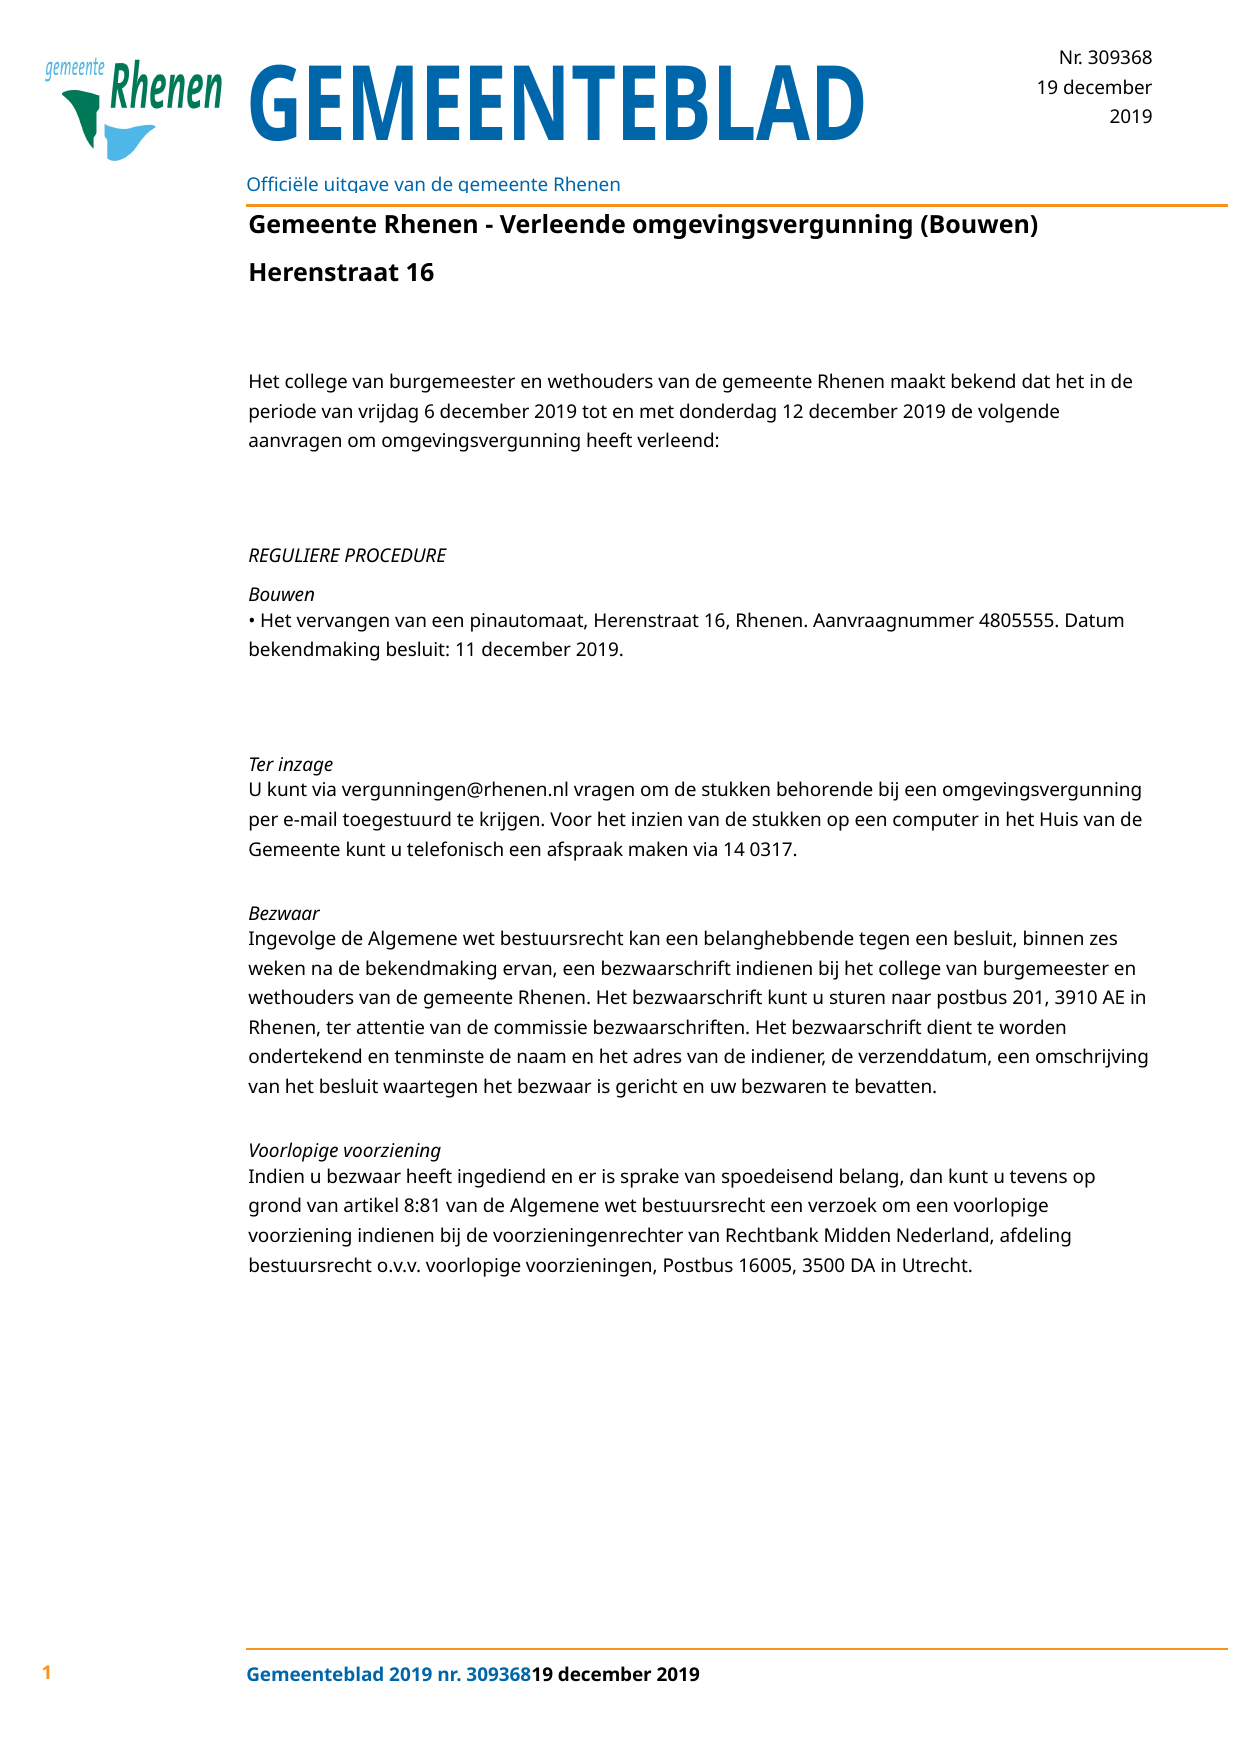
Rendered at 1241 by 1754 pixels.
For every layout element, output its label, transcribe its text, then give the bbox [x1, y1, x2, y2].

text Voorlopige voorziening [248, 1137, 1152, 1163]
text U kunt via vergunningen@rhenen.nl vragen om de stukken behorende bij een omgevingsvergunning per e-mail toegestuurd te krijgen. Voor het inzien van de stukken op een computer in het Huis van de Gemeente kunt u telefonisch een afspraak maken via 14 0317. [248, 777, 1152, 861]
text Bouwen [248, 581, 1152, 607]
text Het college van burgemeester en wethouders van de gemeente Rhenen maakt bekend dat het in de periode van vrijdag 6 december 2019 tot en met donderdag 12 december 2019 de volgende aanvragen om omgevingsvergunning heeft verleend: [248, 368, 1152, 453]
text Ter inzage [248, 751, 1152, 777]
text • Het vervangen van een pinautomaat, Herenstraat 16, Rhenen. Aanvraagnummer 4805555. Datum bekendmaking besluit: 11 december 2019. [248, 607, 1152, 662]
text Bezwaar [248, 900, 1152, 925]
picture [41, 47, 231, 172]
text Indien u bezwaar heeft ingediend en er is sprake van spoedeisend belang, dan kunt u tevens op grond van artikel 8:81 van de Algemene wet bestuursrecht een verzoek om een voorlopige voorziening indienen bij de voorzieningenrechter van Rechtbank Midden Nederland, afdeling bestuursrecht o.v.v. voorlopige voorzieningen, Postbus 16005, 3500 DA in Utrecht. [248, 1163, 1152, 1277]
text Ingevolge de Algemene wet bestuursrecht kan een belanghebbende tegen een besluit, binnen zes weken na de bekendmaking ervan, een bezwaarschrift indienen bij het college van burgemeester en wethouders van de gemeente Rhenen. Het bezwaarschrift kunt u sturen naar postbus 201, 3910 AE in Rhenen, ter attentie van de commissie bezwaarschriften. Het bezwaarschrift dient te worden ondertekend en tenminste de naam en het adres van de indiener, de verzenddatum, een omschrijving van het besluit waartegen het bezwaar is gericht en uw bezwaren te bevatten. [248, 925, 1152, 1099]
text REGULIERE PROCEDURE [248, 542, 1152, 568]
text Gemeente Rhenen - Verleende omgevingsvergunning (Bouwen) Herenstraat 16 [248, 207, 1152, 288]
